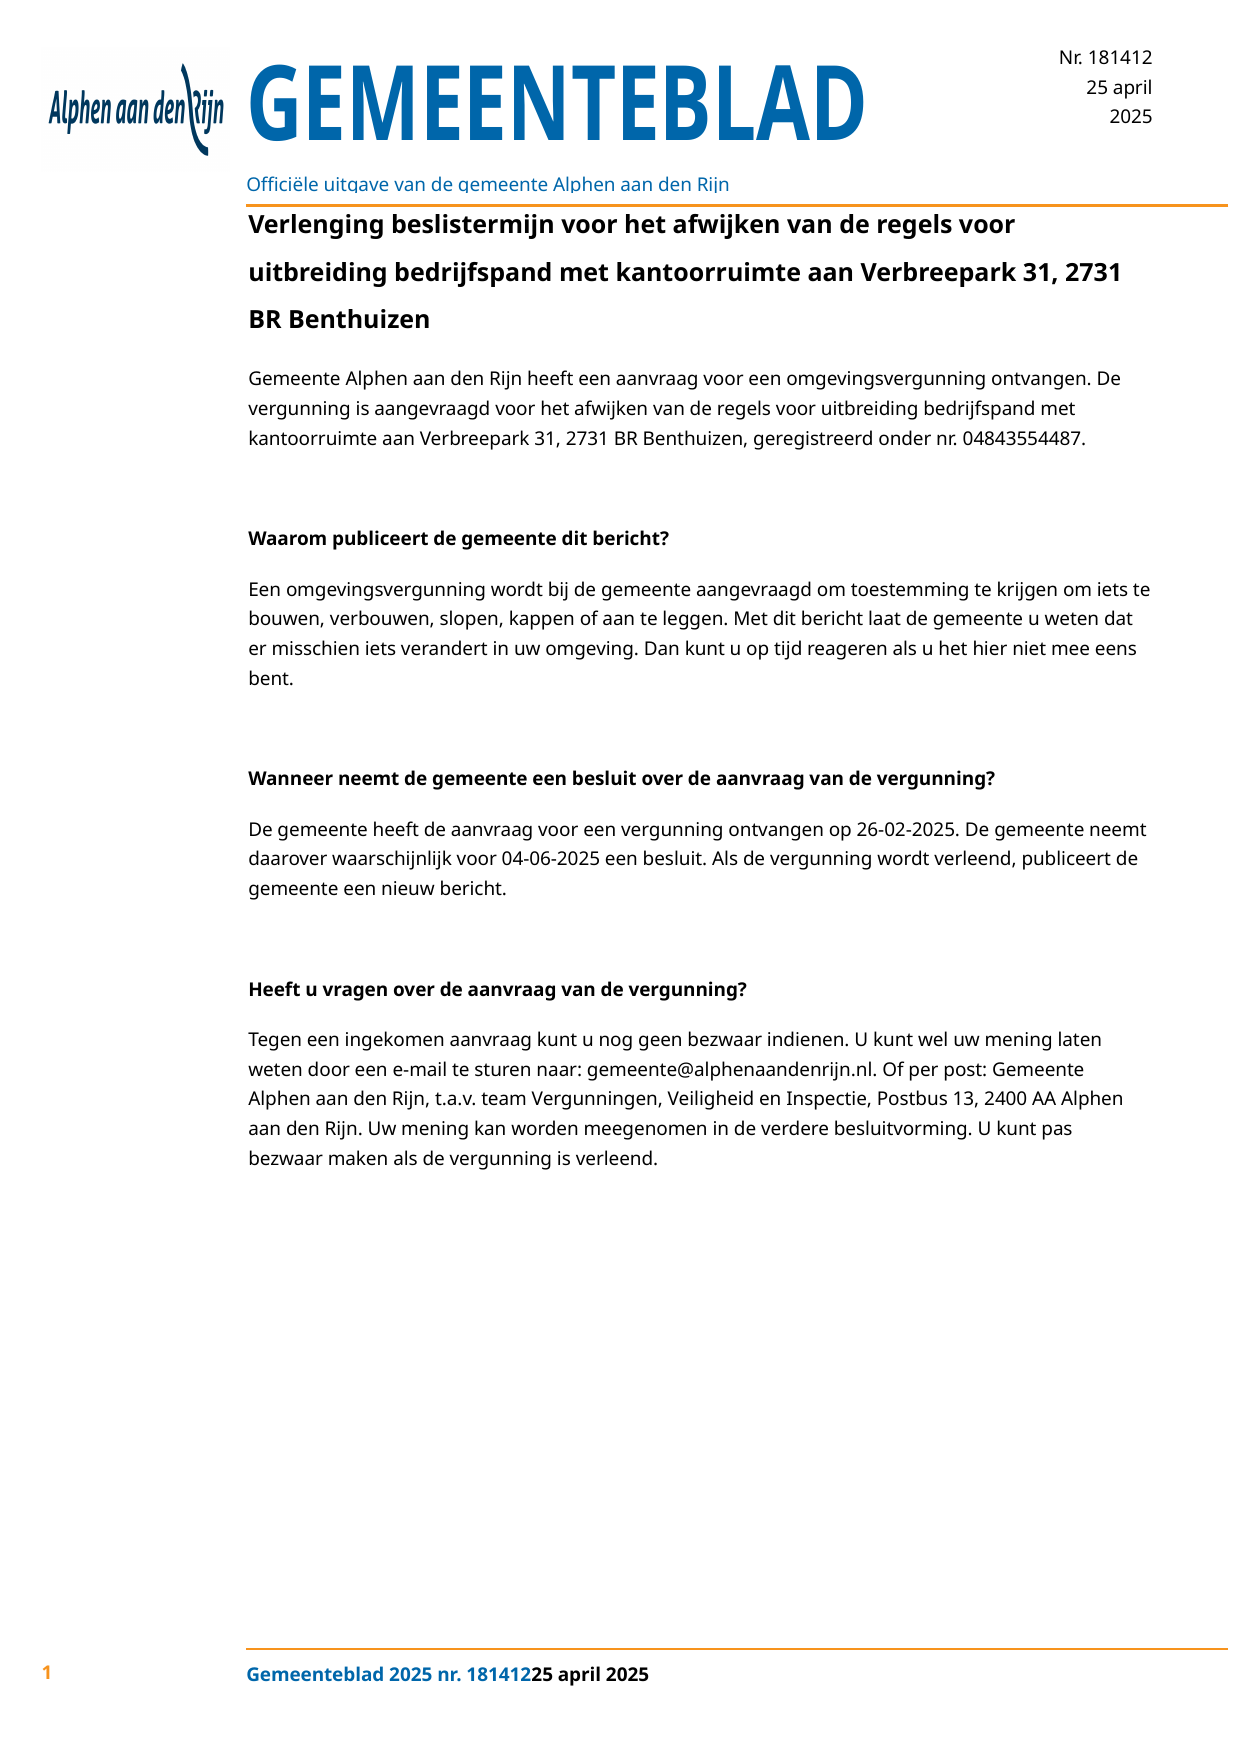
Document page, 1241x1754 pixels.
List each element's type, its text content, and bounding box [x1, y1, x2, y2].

text Wanneer neemt de gemeente een besluit over de aanvraag van de vergunning? [248, 766, 1152, 791]
picture [41, 47, 231, 172]
text Heeft u vragen over de aanvraag van de vergunning? [248, 976, 1152, 1002]
text Gemeente Alphen aan den Rijn heeft een aanvraag voor een omgevingsvergunning ontvangen. De vergunning is aangevraagd voor het afwijken van de regels voor uitbreiding bedrijfspand met kantoorruimte aan Verbreepark 31, 2731 BR Benthuizen, geregistreerd onder nr. 04843554487. [248, 366, 1152, 450]
text De gemeente heeft de aanvraag voor een vergunning ontvangen op 26-02-2025. De gemeente neemt daarover waarschijnlijk voor 04-06-2025 een besluit. Als de vergunning wordt verleend, publiceert de gemeente een nieuw bericht. [248, 816, 1152, 901]
text Verlenging beslistermijn voor het afwijken van de regels voor uitbreiding bedrijfspand met kantoorruimte aan Verbreepark 31, 2731 BR Benthuizen [248, 207, 1152, 336]
text Een omgevingsvergunning wordt bij de gemeente aangevraagd om toestemming te krijgen om iets te bouwen, verbouwen, slopen, kappen of aan te leggen. Met dit bericht laat de gemeente u weten dat er misschien iets verandert in uw omgeving. Dan kunt u op tijd reageren als u het hier niet mee eens bent. [248, 576, 1152, 690]
text Waarom publiceert de gemeente dit bericht? [248, 526, 1152, 551]
text Tegen een ingekomen aanvraag kunt u nog geen bezwaar indienen. U kunt wel uw mening laten weten door een e-mail te sturen naar: gemeente@alphenaandenrijn.nl. Of per post: Gemeente Alphen aan den Rijn, t.a.v. team Vergunningen, Veiligheid en Inspectie, Postbus 13, 2400 AA Alphen aan den Rijn. Uw mening kan worden meegenomen in de verdere besluitvorming. U kunt pas bezwaar maken als de vergunning is verleend. [248, 1026, 1152, 1170]
